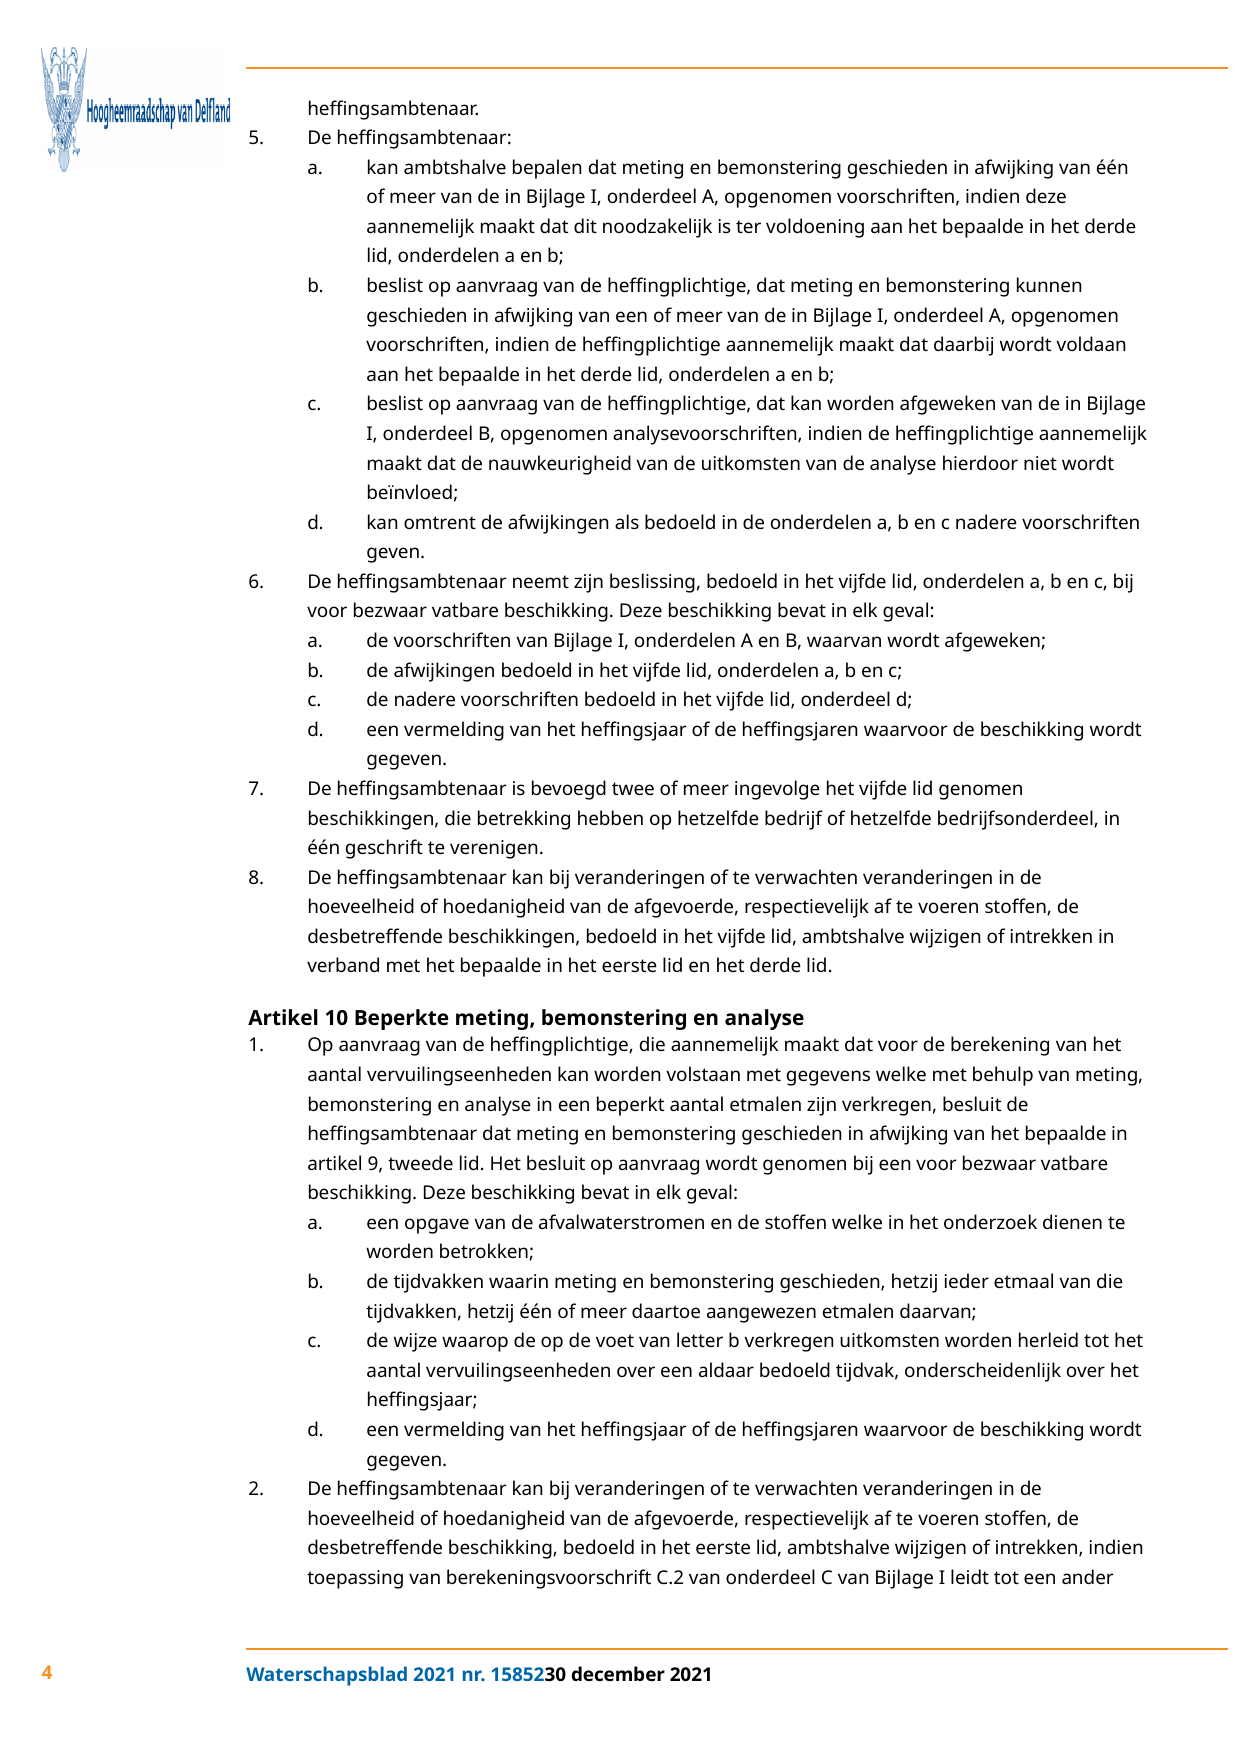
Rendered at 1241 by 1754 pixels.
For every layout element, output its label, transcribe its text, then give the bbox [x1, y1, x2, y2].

picture [41, 47, 231, 172]
list De heffingsambtenaar: [248, 124, 1152, 150]
list een opgave van de afvalwaterstromen en de stoffen welke in het onderzoek dienen te worden betrokken; [307, 1209, 1152, 1264]
list Op aanvraag van de heffingplichtige, die aannemelijk maakt dat voor de berekening van het aantal vervuilingseenheden kan worden volstaan met gegevens welke met behulp van meting, bemonstering en analyse in een beperkt aantal etmalen zijn verkregen, besluit de heffingsambtenaar dat meting en bemonstering geschieden in afwijking van het bepaalde in artikel 9, tweede lid. Het besluit op aanvraag wordt genomen bij een voor bezwaar vatbare beschikking. Deze beschikking bevat in elk geval: [248, 1032, 1152, 1205]
list kan ambtshalve bepalen dat meting en bemonstering geschieden in afwijking van één of meer van de in Bijlage I, onderdeel A, opgenomen voorschriften, indien deze aannemelijk maakt dat dit noodzakelijk is ter voldoening aan het bepaalde in het derde lid, onderdelen a en b; [307, 154, 1152, 268]
list De heffingsambtenaar is bevoegd twee of meer ingevolge het vijfde lid genomen beschikkingen, die betrekking hebben op hetzelfde bedrijf of hetzelfde bedrijfsonderdeel, in één geschrift te verenigen. [248, 775, 1152, 860]
list heffingsambtenaar. [248, 95, 1152, 121]
list De heffingsambtenaar kan bij veranderingen of te verwachten veranderingen in de hoeveelheid of hoedanigheid van de afgevoerde, respectievelijk af te voeren stoffen, de desbetreffende beschikkingen, bedoeld in het vijfde lid, ambtshalve wijzigen of intrekken in verband met het bepaalde in het eerste lid en het derde lid. [248, 864, 1152, 978]
list de tijdvakken waarin meting en bemonstering geschieden, hetzij ieder etmaal van die tijdvakken, hetzij één of meer daartoe aangewezen etmalen daarvan; [307, 1268, 1152, 1323]
list een vermelding van het heffingsjaar of de heffingsjaren waarvoor de beschikking wordt gegeven. [307, 716, 1152, 771]
text Artikel 10 Beperkte meting, bemonstering en analyse [248, 1003, 1152, 1032]
list beslist op aanvraag van de heffingplichtige, dat kan worden afgeweken van de in Bijlage I, onderdeel B, opgenomen analysevoorschriften, indien de heffingplichtige aannemelijk maakt dat de nauwkeurigheid van de uitkomsten van de analyse hierdoor niet wordt beïnvloed; [307, 391, 1152, 505]
list de voorschriften van Bijlage I, onderdelen A en B, waarvan wordt afgeweken; [307, 627, 1152, 653]
list de afwijkingen bedoeld in het vijfde lid, onderdelen a, b en c; [307, 657, 1152, 683]
list kan omtrent de afwijkingen als bedoeld in de onderdelen a, b en c nadere voorschriften geven. [307, 509, 1152, 564]
list De heffingsambtenaar kan bij veranderingen of te verwachten veranderingen in de hoeveelheid of hoedanigheid van de afgevoerde, respectievelijk af te voeren stoffen, de desbetreffende beschikking, bedoeld in het eerste lid, ambtshalve wijzigen of intrekken, indien toepassing van berekeningsvoorschrift C.2 van onderdeel C van Bijlage I leidt tot een ander [248, 1475, 1152, 1590]
list een vermelding van het heffingsjaar of de heffingsjaren waarvoor de beschikking wordt gegeven. [307, 1416, 1152, 1471]
list de wijze waarop de op de voet van letter b verkregen uitkomsten worden herleid tot het aantal vervuilingseenheden over een aldaar bedoeld tijdvak, onderscheidenlijk over het heffingsjaar; [307, 1327, 1152, 1412]
list beslist op aanvraag van de heffingplichtige, dat meting en bemonstering kunnen geschieden in afwijking van een of meer van de in Bijlage I, onderdeel A, opgenomen voorschriften, indien de heffingplichtige aannemelijk maakt dat daarbij wordt voldaan aan het bepaalde in het derde lid, onderdelen a en b; [307, 272, 1152, 387]
list De heffingsambtenaar neemt zijn beslissing, bedoeld in het vijfde lid, onderdelen a, b en c, bij voor bezwaar vatbare beschikking. Deze beschikking bevat in elk geval: [248, 568, 1152, 623]
list de nadere voorschriften bedoeld in het vijfde lid, onderdeel d; [307, 686, 1152, 712]
